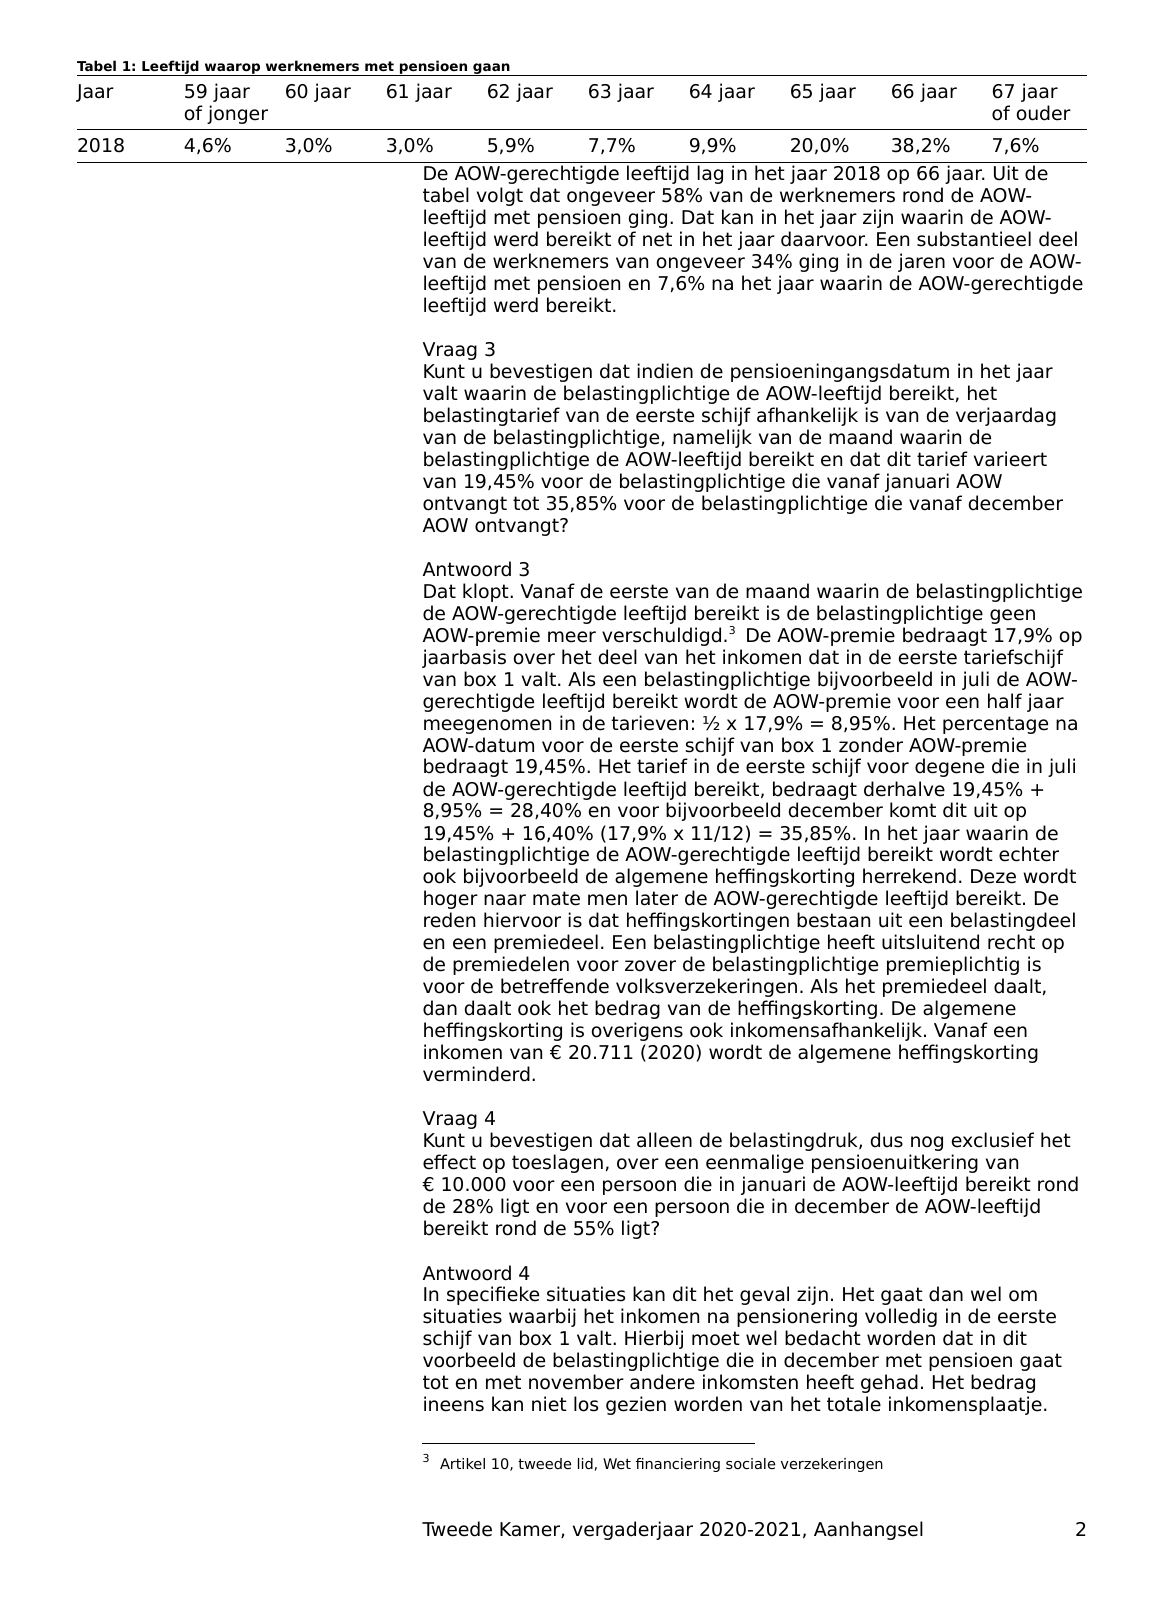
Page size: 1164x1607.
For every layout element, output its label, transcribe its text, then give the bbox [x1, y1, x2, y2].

table_cell 66 jaar [885, 76, 986, 129]
table_cell 7,6% [986, 130, 1087, 162]
text Dat klopt. Vanaf de eerste van de maand waarin de belastingplichtige de AOW-gerechtigde leeftijd bereikt is de belastingplichtige geen AOW-premie meer verschuldigd. De AOW-premie bedraagt 17,9% op jaarbasis over het deel van het inkomen dat in de eerste tariefschijf van box 1 valt. Als een belastingplichtige bijvoorbeeld in juli de AOW-gerechtigde leeftijd bereikt wordt de AOW-premie voor een half jaar meegenomen in de tarieven: ½ x 17,9% = 8,95%. Het percentage na AOW-datum voor de eerste schijf van box 1 zonder AOW-premie bedraagt 19,45%. Het tarief in de eerste schijf voor degene die in juli de AOW-gerechtigde leeftijd bereikt, bedraagt derhalve 19,45% + 8,95% = 28,40% en voor bijvoorbeeld december komt dit uit op 19,45% + 16,40% (17,9% x 11/12) = 35,85%. In het jaar waarin de belastingplichtige de AOW-gerechtigde leeftijd bereikt wordt echter ook bijvoorbeeld de algemene heffingskorting herrekend. Deze wordt hoger naar mate men later de AOW-gerechtigde leeftijd bereikt. De reden hiervoor is dat heffingskortingen bestaan uit een belastingdeel en een premiedeel. Een belastingplichtige heeft uitsluitend recht op de premiedelen voor zover de belastingplichtige premieplichtig is voor de betreffende volksverzekeringen. Als het premiedeel daalt, dan daalt ook het bedrag van de heffingskorting. De algemene heffingskorting is overigens ook inkomensafhankelijk. Vanaf een inkomen van € 20.711 (2020) wordt de algemene heffingskorting verminderd. [422, 581, 1087, 1086]
text In specifieke situaties kan dit het geval zijn. Het gaat dan wel om situaties waarbij het inkomen na pensionering volledig in de eerste schijf van box 1 valt. Hierbij moet wel bedacht worden dat in dit voorbeeld de belastingplichtige die in december met pensioen gaat tot en met november andere inkomsten heeft gehad. Het bedrag ineens kan niet los gezien worden van het totale inkomensplaatje. [422, 1284, 1087, 1416]
table_cell 64 jaar [683, 76, 783, 129]
text De AOW-gerechtigde leeftijd lag in het jaar 2018 op 66 jaar. Uit de tabel volgt dat ongeveer 58% van de werknemers rond de AOW-leeftijd met pensioen ging. Dat kan in het jaar zijn waarin de AOW-leeftijd werd bereikt of net in het jaar daarvoor. Een substantieel deel van de werknemers van ongeveer 34% ging in de jaren voor de AOW-leeftijd met pensioen en 7,6% na het jaar waarin de AOW-gerechtigde leeftijd werd bereikt. [422, 163, 1087, 316]
text Antwoord 3 [422, 559, 1087, 581]
text Antwoord 4 [422, 1262, 1087, 1284]
table_cell 38,2% [885, 130, 986, 162]
text Kunt u bevestigen dat indien de pensioeningangsdatum in het jaar valt waarin de belastingplichtige de AOW-leeftijd bereikt, het belastingtarief van de eerste schijf afhankelijk is van de verjaardag van de belastingplichtige, namelijk van de maand waarin de belastingplichtige de AOW-leeftijd bereikt en dat dit tarief varieert van 19,45% voor de belastingplichtige die vanaf januari AOW ontvangt tot 35,85% voor de belastingplichtige die vanaf december AOW ontvangt? [422, 361, 1087, 536]
table_cell 20,0% [784, 130, 884, 162]
table_cell Jaar [77, 76, 178, 129]
table_cell 5,9% [481, 130, 582, 162]
table_cell 9,9% [683, 130, 783, 162]
table_cell 3,0% [380, 130, 481, 162]
table_cell 60 jaar [279, 76, 380, 129]
text Vraag 4 [422, 1108, 1087, 1130]
table_cell 59 jaar of jonger [178, 76, 279, 129]
table_cell 65 jaar [784, 76, 884, 129]
table_cell 62 jaar [481, 76, 582, 129]
text Vraag 3 [422, 339, 1087, 361]
text Kunt u bevestigen dat alleen de belastingdruk, dus nog exclusief het effect op toeslagen, over een eenmalige pensioenuitkering van € 10.000 voor een persoon die in januari de AOW-leeftijd bereikt rond de 28% ligt en voor een persoon die in december de AOW-leeftijd bereikt rond de 55% ligt? [422, 1130, 1087, 1240]
text Artikel 10, tweede lid, Wet financiering sociale verzekeringen [422, 1452, 1087, 1474]
table_cell 61 jaar [380, 76, 481, 129]
table_cell 63 jaar [582, 76, 683, 129]
table_header Tabel 1: Leeftijd waarop werknemers met pensioen gaan [77, 59, 1087, 75]
table_cell 4,6% [178, 130, 279, 162]
table_cell 67 jaar of ouder [986, 76, 1087, 129]
table_cell 7,7% [582, 130, 683, 162]
table_cell 3,0% [279, 130, 380, 162]
table_cell 2018 [77, 130, 178, 162]
